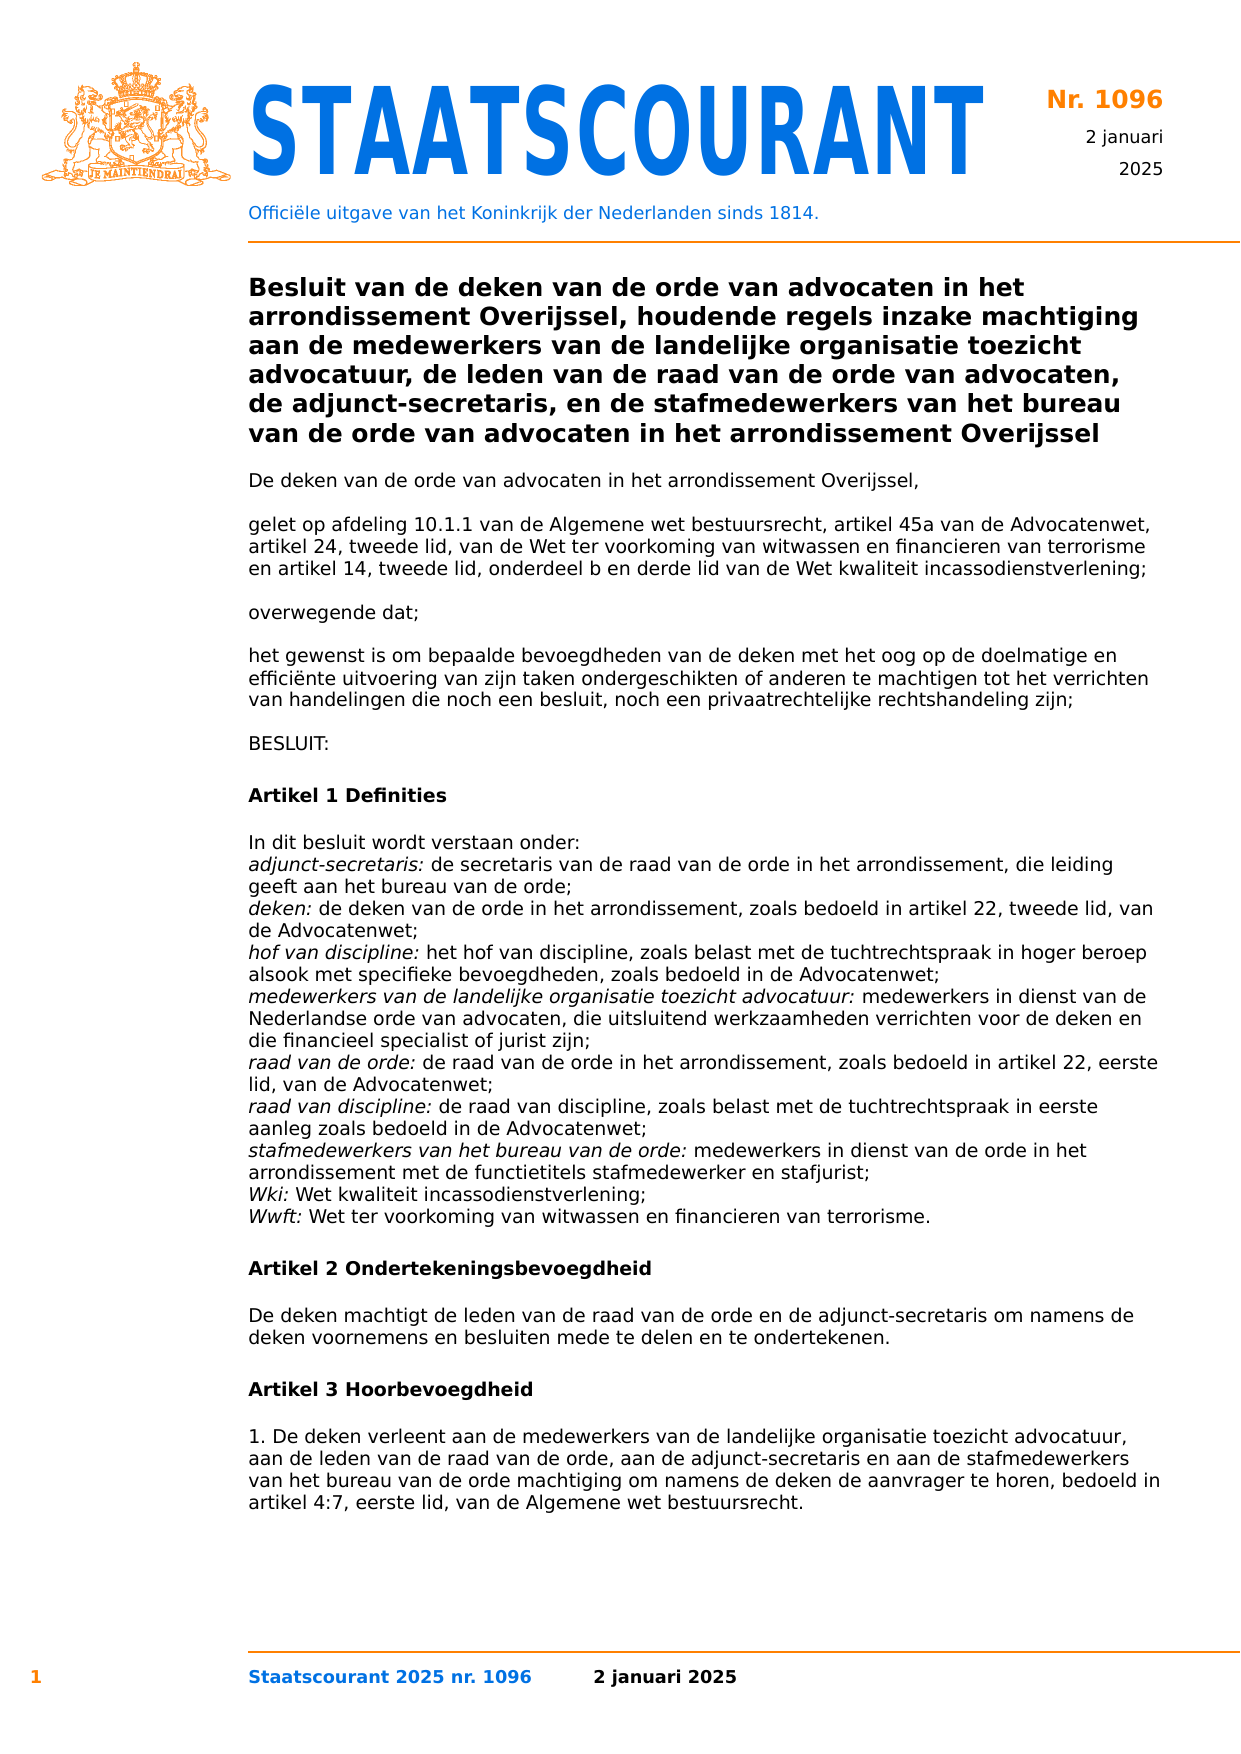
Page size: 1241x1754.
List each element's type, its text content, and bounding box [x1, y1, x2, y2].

text stafmedewerkers van het bureau van de orde: medewerkers in dienst van de orde in het arrondissement met de functietitels stafmedewerker en stafjurist; [248, 1140, 1163, 1184]
text hof van discipline: het hof van discipline, zoals belast met de tuchtrechtspraak in hoger beroep alsook met specifieke bevoegdheden, zoals bedoeld in de Advocatenwet; [248, 942, 1163, 986]
table_cell 2025 [998, 153, 1240, 203]
table_cell 2 januari [998, 121, 1240, 153]
text deken: de deken van de orde in het arrondissement, zoals bedoeld in artikel 22, tweede lid, van de Advocatenwet; [248, 898, 1163, 942]
text Wwft: Wet ter voorkoming van witwassen en financieren van terrorisme. [248, 1206, 1163, 1228]
text Wki: Wet kwaliteit incassodienstverlening; [248, 1184, 1163, 1206]
subtitle Besluit van de deken van de orde van advocaten in het arrondissement Overijssel, houdende regels inzake machtiging aan de medewerkers van de landelijke organisatie toezicht advocatuur, de leden van de raad van de orde van advocaten, de adjunct-secretaris, en de stafmedewerkers van het bureau van de orde van advocaten in het arrondissement Overijssel [248, 273, 1163, 448]
text 1. De deken verleent aan de medewerkers van de landelijke organisatie toezicht advocatuur, aan de leden van de raad van de orde, aan de adjunct-secretaris en aan de stafmedewerkers van het bureau van de orde machtiging om namens de deken de aanvrager te horen, bedoeld in artikel 4:7, eerste lid, van de Algemene wet bestuursrecht. [248, 1426, 1163, 1514]
text het gewenst is om bepaalde bevoegdheden van de deken met het oog op de doelmatige en efficiënte uitvoering van zijn taken ondergeschikten of anderen te machtigen tot het verrichten van handelingen die noch een besluit, noch een privaatrechtelijke rechtshandeling zijn; [248, 645, 1163, 711]
picture [41, 62, 231, 186]
table_header [25, 62, 248, 241]
text raad van de orde: de raad van de orde in het arrondissement, zoals bedoeld in artikel 22, eerste lid, van de Advocatenwet; [248, 1052, 1163, 1096]
text De deken machtigt de leden van de raad van de orde en de adjunct-secretaris om namens de deken voornemens en besluiten mede te delen en te ondertekenen. [248, 1305, 1163, 1349]
text medewerkers van de landelijke organisatie toezicht advocatuur: medewerkers in dienst van de Nederlandse orde van advocaten, die uitsluitend werkzaamheden verrichten voor de deken en die financieel specialist of jurist zijn; [248, 986, 1163, 1052]
subtitle Artikel 2 Ondertekeningsbevoegdheid [248, 1258, 1163, 1280]
text BESLUIT: [248, 733, 1163, 755]
text overwegende dat; [248, 602, 1163, 623]
subtitle Artikel 3 Hoorbevoegdheid [248, 1379, 1163, 1401]
subtitle Artikel 1 Definities [248, 785, 1163, 807]
text adjunct-secretaris: de secretaris van de raad van de orde in het arrondissement, die leiding geeft aan het bureau van de orde; [248, 854, 1163, 898]
text In dit besluit wordt verstaan onder: [248, 832, 1163, 854]
text raad van discipline: de raad van discipline, zoals belast met de tuchtrechtspraak in eerste aanleg zoals bedoeld in de Advocatenwet; [248, 1096, 1163, 1140]
table_header Nr. 1096 [998, 62, 1240, 121]
table_cell Officiële uitgave van het Koninkrijk der Nederlanden sinds 1814. [248, 203, 1240, 241]
table_header STAATSCOURANT [248, 62, 998, 203]
text De deken van de orde van advocaten in het arrondissement Overijssel, [248, 470, 1163, 492]
text gelet op afdeling 10.1.1 van de Algemene wet bestuursrecht, artikel 45a van de Advocatenwet, artikel 24, tweede lid, van de Wet ter voorkoming van witwassen en financieren van terrorisme en artikel 14, tweede lid, onderdeel b en derde lid van de Wet kwaliteit incassodienstverlening; [248, 514, 1163, 580]
